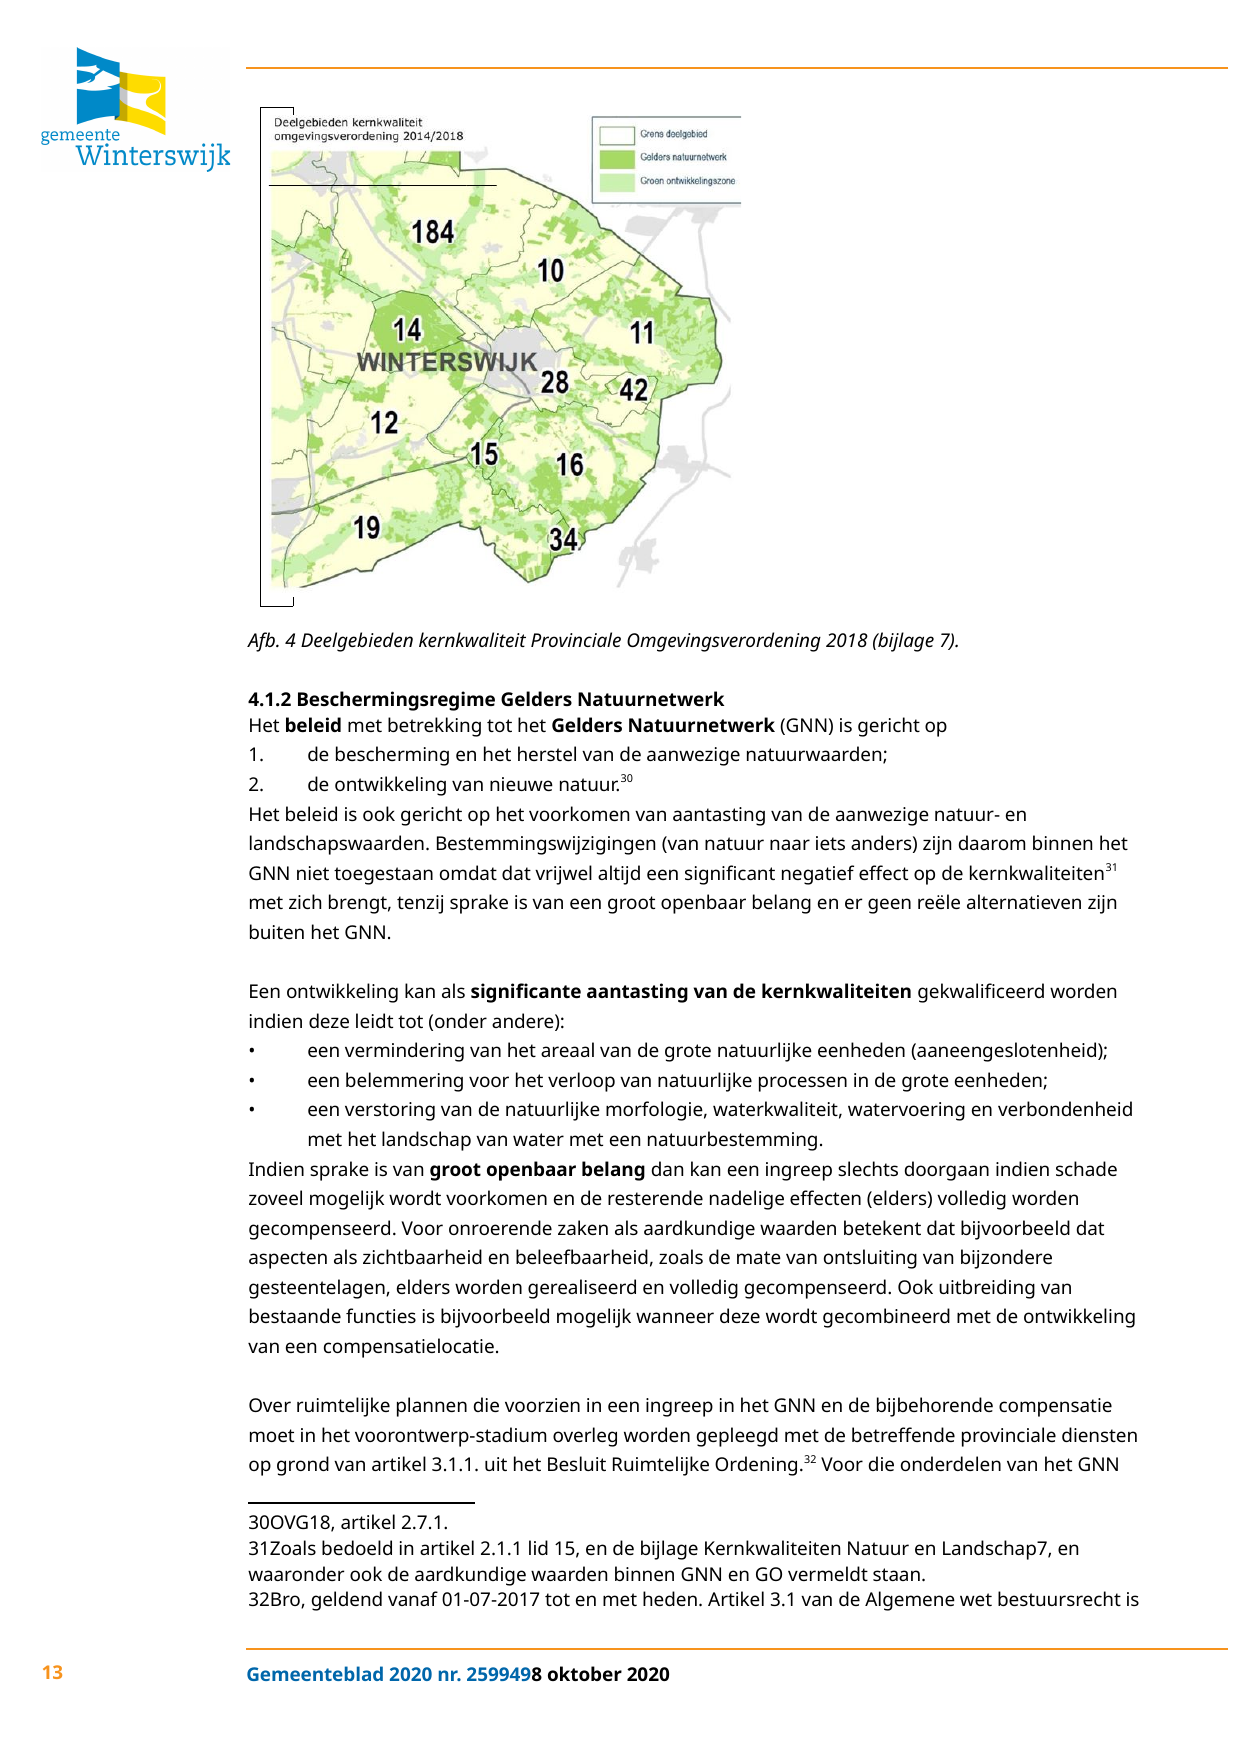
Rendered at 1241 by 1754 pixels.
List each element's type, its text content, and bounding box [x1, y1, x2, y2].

list OVG18, artikel 2.7.1. [248, 1509, 1152, 1535]
text 4.1.2 Beschermingsregime Gelders Natuurnetwerk [248, 686, 1152, 712]
list een verstoring van de natuurlijke morfologie, waterkwaliteit, watervoering en verbondenheid met het landschap van water met een natuurbestemming. [248, 1097, 1152, 1152]
text Het beleid met betrekking tot het Gelders Natuurnetwerk (GNN) is gericht op [248, 712, 1152, 738]
text Indien sprake is van groot openbaar belang dan kan een ingreep slechts doorgaan indien schade zoveel mogelijk wordt voorkomen en de resterende nadelige effecten (elders) volledig worden gecompenseerd. Voor onroerende zaken als aardkundige waarden betekent dat bijvoorbeeld dat aspecten als zichtbaarheid en beleefbaarheid, zoals de mate van ontsluiting van bijzondere gesteentelagen, elders worden gerealiseerd en volledig gecompenseerd. Ook uitbreiding van bestaande functies is bijvoorbeeld mogelijk wanneer deze wordt gecombineerd met de ontwikkeling van een compensatielocatie. [248, 1156, 1152, 1359]
picture [268, 115, 742, 597]
text Over ruimtelijke plannen die voorzien in een ingreep in het GNN en de bijbehorende compensatie moet in het voorontwerp-stadium overleg worden gepleegd met de betreffende provinciale diensten op grond van artikel 3.1.1. uit het Besluit Ruimtelijke Ordening. Voor die onderdelen van het GNN [248, 1392, 1152, 1477]
text Zoals bedoeld in artikel 2.1.1 lid 15, en de bijlage Kernkwaliteiten Natuur en Landschap7, en waaronder ook de aardkundige waarden binnen GNN en GO vermeldt staan. [248, 1535, 1152, 1586]
list de bescherming en het herstel van de aanwezige natuurwaarden; [248, 742, 1152, 767]
text Een ontwikkeling kan als significante aantasting van de kernkwaliteiten gekwalificeerd worden indien deze leidt tot (onder andere): [248, 978, 1152, 1034]
text Het beleid is ook gericht op het voorkomen van aantasting van de aanwezige natuur- en landschapswaarden. Bestemmingswijzigingen (van natuur naar iets anders) zijn daarom binnen het GNN niet toegestaan omdat dat vrijwel altijd een significant negatief effect op de kernkwaliteiten met zich brengt, tenzij sprake is van een groot openbaar belang en er geen reële alternatieven zijn buiten het GNN. [248, 801, 1152, 945]
picture [41, 47, 231, 172]
list de ontwikkeling van nieuwe natuur. [248, 771, 1152, 797]
list een vermindering van het areaal van de grote natuurlijke eenheden (aaneengeslotenheid); [248, 1037, 1152, 1063]
list een belemmering voor het verloop van natuurlijke processen in de grote eenheden; [248, 1067, 1152, 1093]
text Bro, geldend vanaf 01-07-2017 tot en met heden. Artikel 3.1 van de Algemene wet bestuursrecht is [248, 1586, 1152, 1612]
text Afb. 4 Deelgebieden kernkwaliteit Provinciale Omgevingsverordening 2018 (bijlage 7). [248, 627, 1152, 653]
picture [225, 153, 231, 162]
